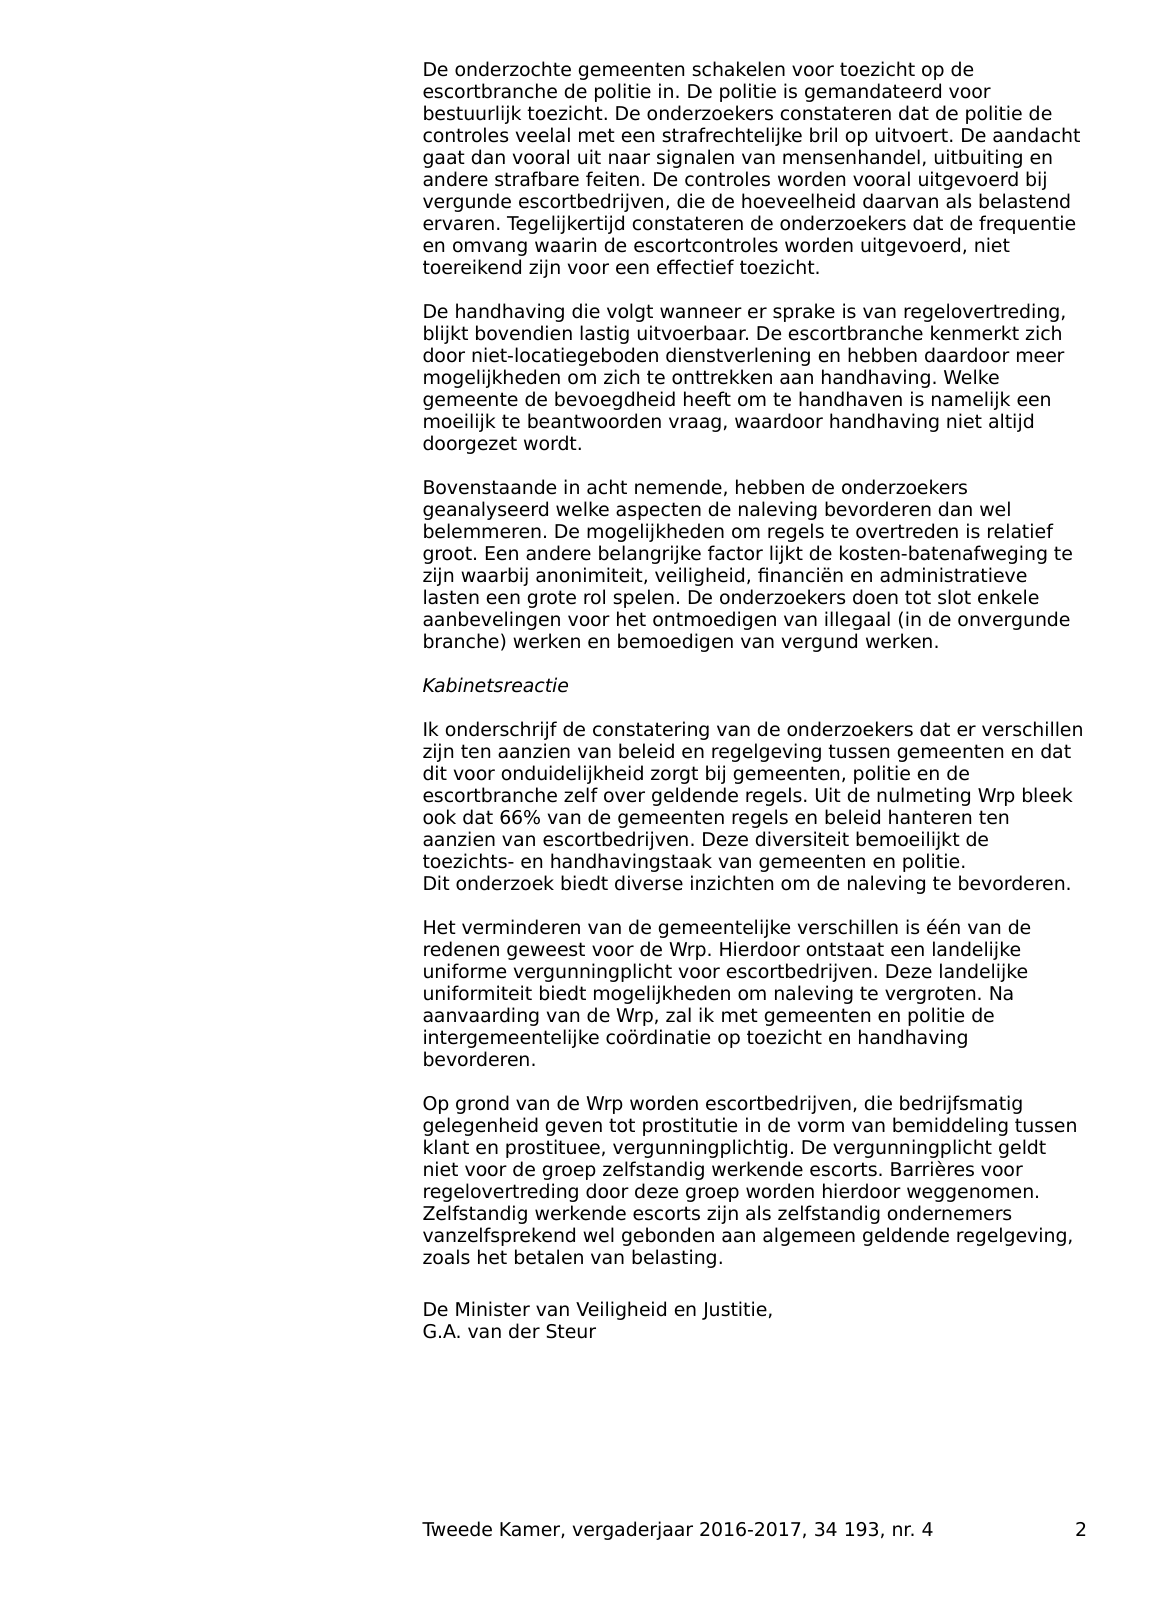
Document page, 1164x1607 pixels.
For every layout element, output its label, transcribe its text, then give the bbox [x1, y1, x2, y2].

subtitle Kabinetsreactie [422, 675, 1087, 697]
text De onderzochte gemeenten schakelen voor toezicht op de escortbranche de politie in. De politie is gemandateerd voor bestuurlijk toezicht. De onderzoekers constateren dat de politie de controles veelal met een strafrechtelijke bril op uitvoert. De aandacht gaat dan vooral uit naar signalen van mensenhandel, uitbuiting en andere strafbare feiten. De controles worden vooral uitgevoerd bij vergunde escortbedrijven, die de hoeveelheid daarvan als belastend ervaren. Tegelijkertijd constateren de onderzoekers dat de frequentie en omvang waarin de escortcontroles worden uitgevoerd, niet toereikend zijn voor een effectief toezicht. [422, 59, 1087, 279]
text Ik onderschrijf de constatering van de onderzoekers dat er verschillen zijn ten aanzien van beleid en regelgeving tussen gemeenten en dat dit voor onduidelijkheid zorgt bij gemeenten, politie en de escortbranche zelf over geldende regels. Uit de nulmeting Wrp bleek ook dat 66% van de gemeenten regels en beleid hanteren ten aanzien van escortbedrijven. Deze diversiteit bemoeilijkt de toezichts- en handhavingstaak van gemeenten en politie. [422, 719, 1087, 873]
text Op grond van de Wrp worden escortbedrijven, die bedrijfsmatig gelegenheid geven tot prostitutie in de vorm van bemiddeling tussen klant en prostituee, vergunningplichtig. De vergunningplicht geldt niet voor de groep zelfstandig werkende escorts. Barrières voor regelovertreding door deze groep worden hierdoor weggenomen. Zelfstandig werkende escorts zijn als zelfstandig ondernemers vanzelfsprekend wel gebonden aan algemeen geldende regelgeving, zoals het betalen van belasting. [422, 1093, 1087, 1269]
text Het verminderen van de gemeentelijke verschillen is één van de redenen geweest voor de Wrp. Hierdoor ontstaat een landelijke uniforme vergunningplicht voor escortbedrijven. Deze landelijke uniformiteit biedt mogelijkheden om naleving te vergroten. Na aanvaarding van de Wrp, zal ik met gemeenten en politie de intergemeentelijke coördinatie op toezicht en handhaving bevorderen. [422, 917, 1087, 1071]
text Bovenstaande in acht nemende, hebben de onderzoekers geanalyseerd welke aspecten de naleving bevorderen dan wel belemmeren. De mogelijkheden om regels te overtreden is relatief groot. Een andere belangrijke factor lijkt de kosten-batenafweging te zijn waarbij anonimiteit, veiligheid, financiën en administratieve lasten een grote rol spelen. De onderzoekers doen tot slot enkele aanbevelingen voor het ontmoedigen van illegaal (in de onvergunde branche) werken en bemoedigen van vergund werken. [422, 477, 1087, 653]
text Dit onderzoek biedt diverse inzichten om de naleving te bevorderen. [422, 873, 1087, 895]
text De handhaving die volgt wanneer er sprake is van regelovertreding, blijkt bovendien lastig uitvoerbaar. De escortbranche kenmerkt zich door niet-locatiegeboden dienstverlening en hebben daardoor meer mogelijkheden om zich te onttrekken aan handhaving. Welke gemeente de bevoegdheid heeft om te handhaven is namelijk een moeilijk te beantwoorden vraag, waardoor handhaving niet altijd doorgezet wordt. [422, 301, 1087, 455]
text De Minister van Veiligheid en Justitie, G.A. van der Steur [422, 1299, 1087, 1343]
